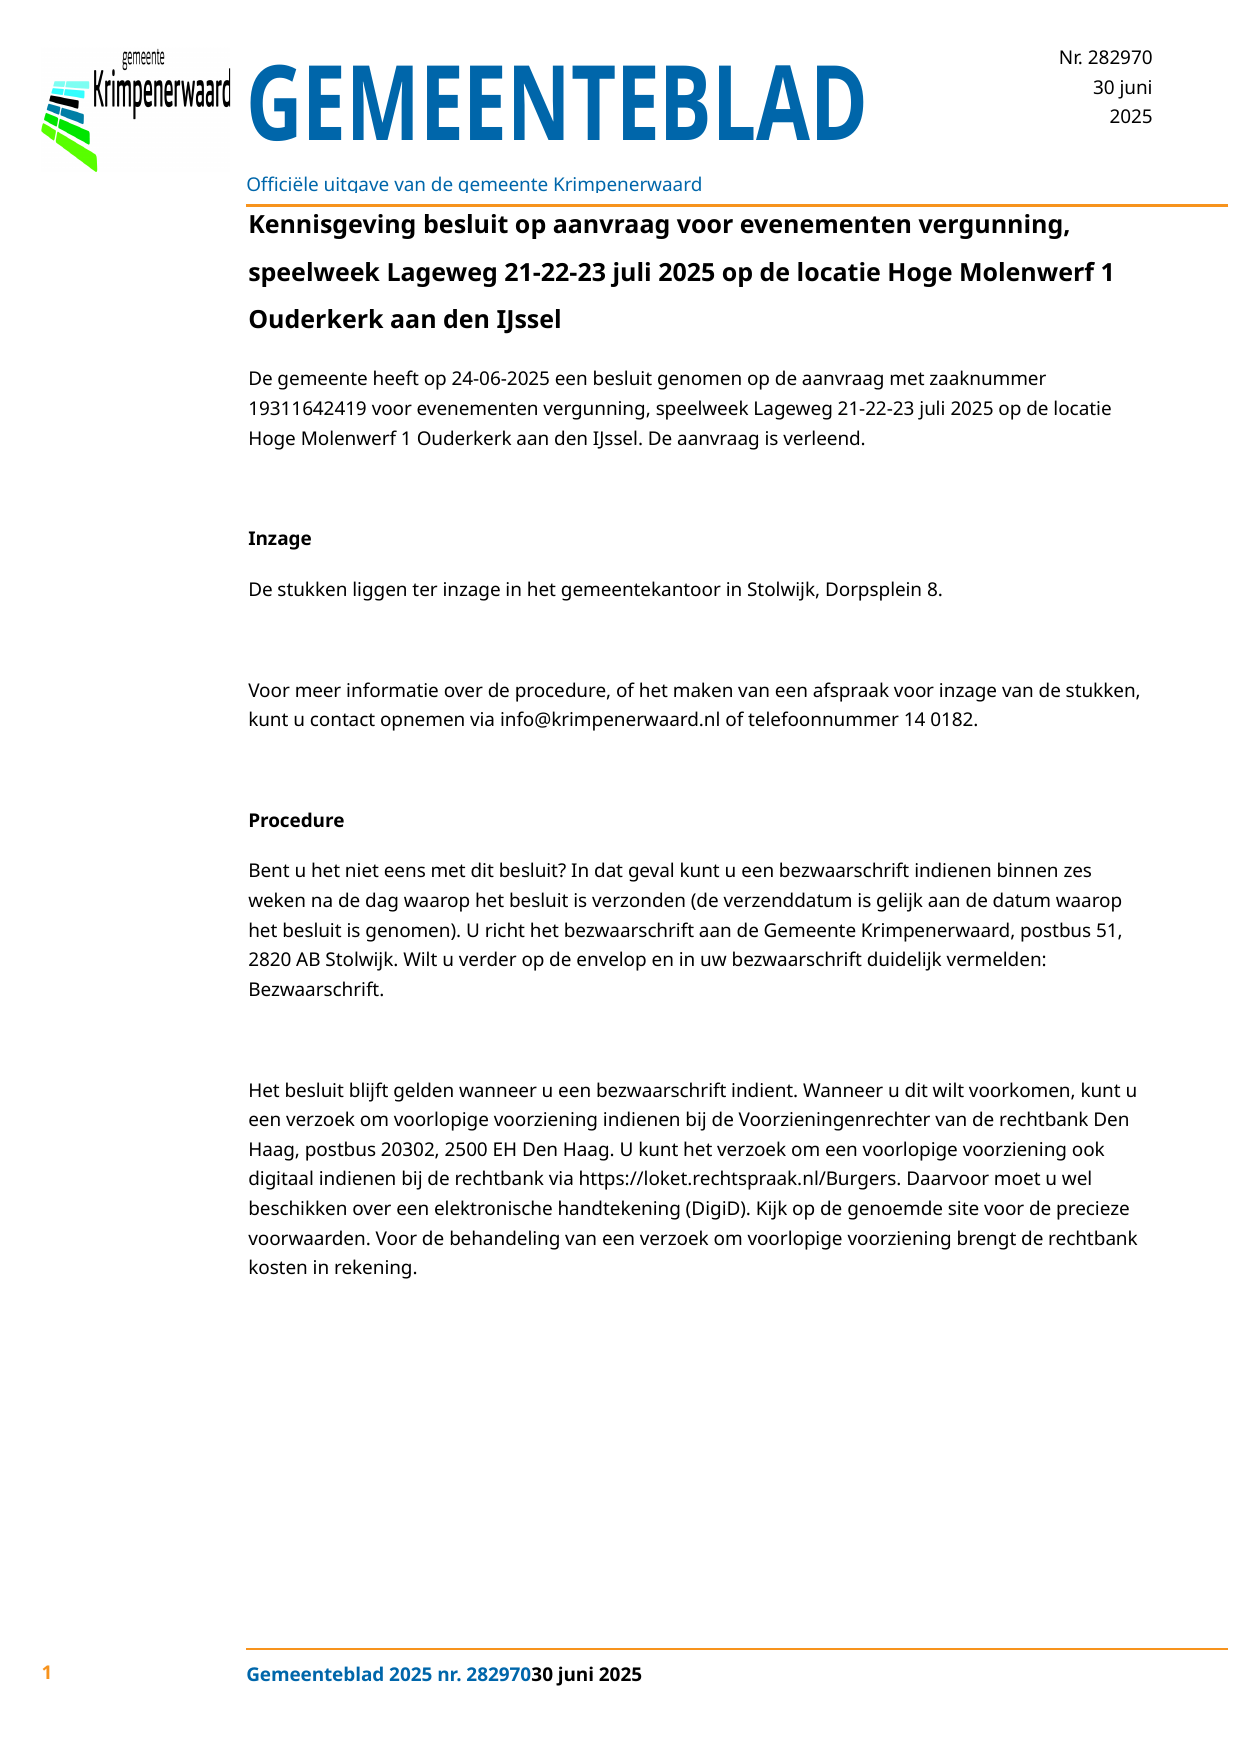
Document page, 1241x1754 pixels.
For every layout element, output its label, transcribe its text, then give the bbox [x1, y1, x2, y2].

text De gemeente heeft op 24-06-2025 een besluit genomen op de aanvraag met zaaknummer 19311642419 voor evenementen vergunning, speelweek Lageweg 21-22-23 juli 2025 op de locatie Hoge Molenwerf 1 Ouderkerk aan den IJssel. De aanvraag is verleend. [248, 366, 1152, 450]
text Het besluit blijft gelden wanneer u een bezwaarschrift indient. Wanneer u dit wilt voorkomen, kunt u een verzoek om voorlopige voorziening indienen bij de Voorzieningenrechter van de rechtbank Den Haag, postbus 20302, 2500 EH Den Haag. U kunt het verzoek om een voorlopige voorziening ook digitaal indienen bij de rechtbank via https://loket.rechtspraak.nl/Burgers. Daarvoor moet u wel beschikken over een elektronische handtekening (DigiD). Kijk op de genoemde site voor de precieze voorwaarden. Voor de behandeling van een verzoek om voorlopige voorziening brengt de rechtbank kosten in rekening. [248, 1077, 1152, 1280]
text Voor meer informatie over de procedure, of het maken van een afspraak voor inzage van de stukken, kunt u contact opnemen via info@krimpenerwaard.nl of telefoonnummer 14 0182. [248, 677, 1152, 732]
picture [41, 47, 231, 172]
text Kennisgeving besluit op aanvraag voor evenementen vergunning, speelweek Lageweg 21-22-23 juli 2025 op de locatie Hoge Molenwerf 1 Ouderkerk aan den IJssel [248, 207, 1152, 336]
text Inzage [248, 526, 1152, 551]
text De stukken liggen ter inzage in het gemeentekantoor in Stolwijk, Dorpsplein 8. [248, 576, 1152, 602]
text Bent u het niet eens met dit besluit? In dat geval kunt u een bezwaarschrift indienen binnen zes weken na de dag waarop het besluit is verzonden (de verzenddatum is gelijk aan de datum waarop het besluit is genomen). U richt het bezwaarschrift aan de Gemeente Krimpenerwaard, postbus 51, 2820 AB Stolwijk. Wilt u verder op de envelop en in uw bezwaarschrift duidelijk vermelden: Bezwaarschrift. [248, 858, 1152, 1002]
text Procedure [248, 807, 1152, 833]
